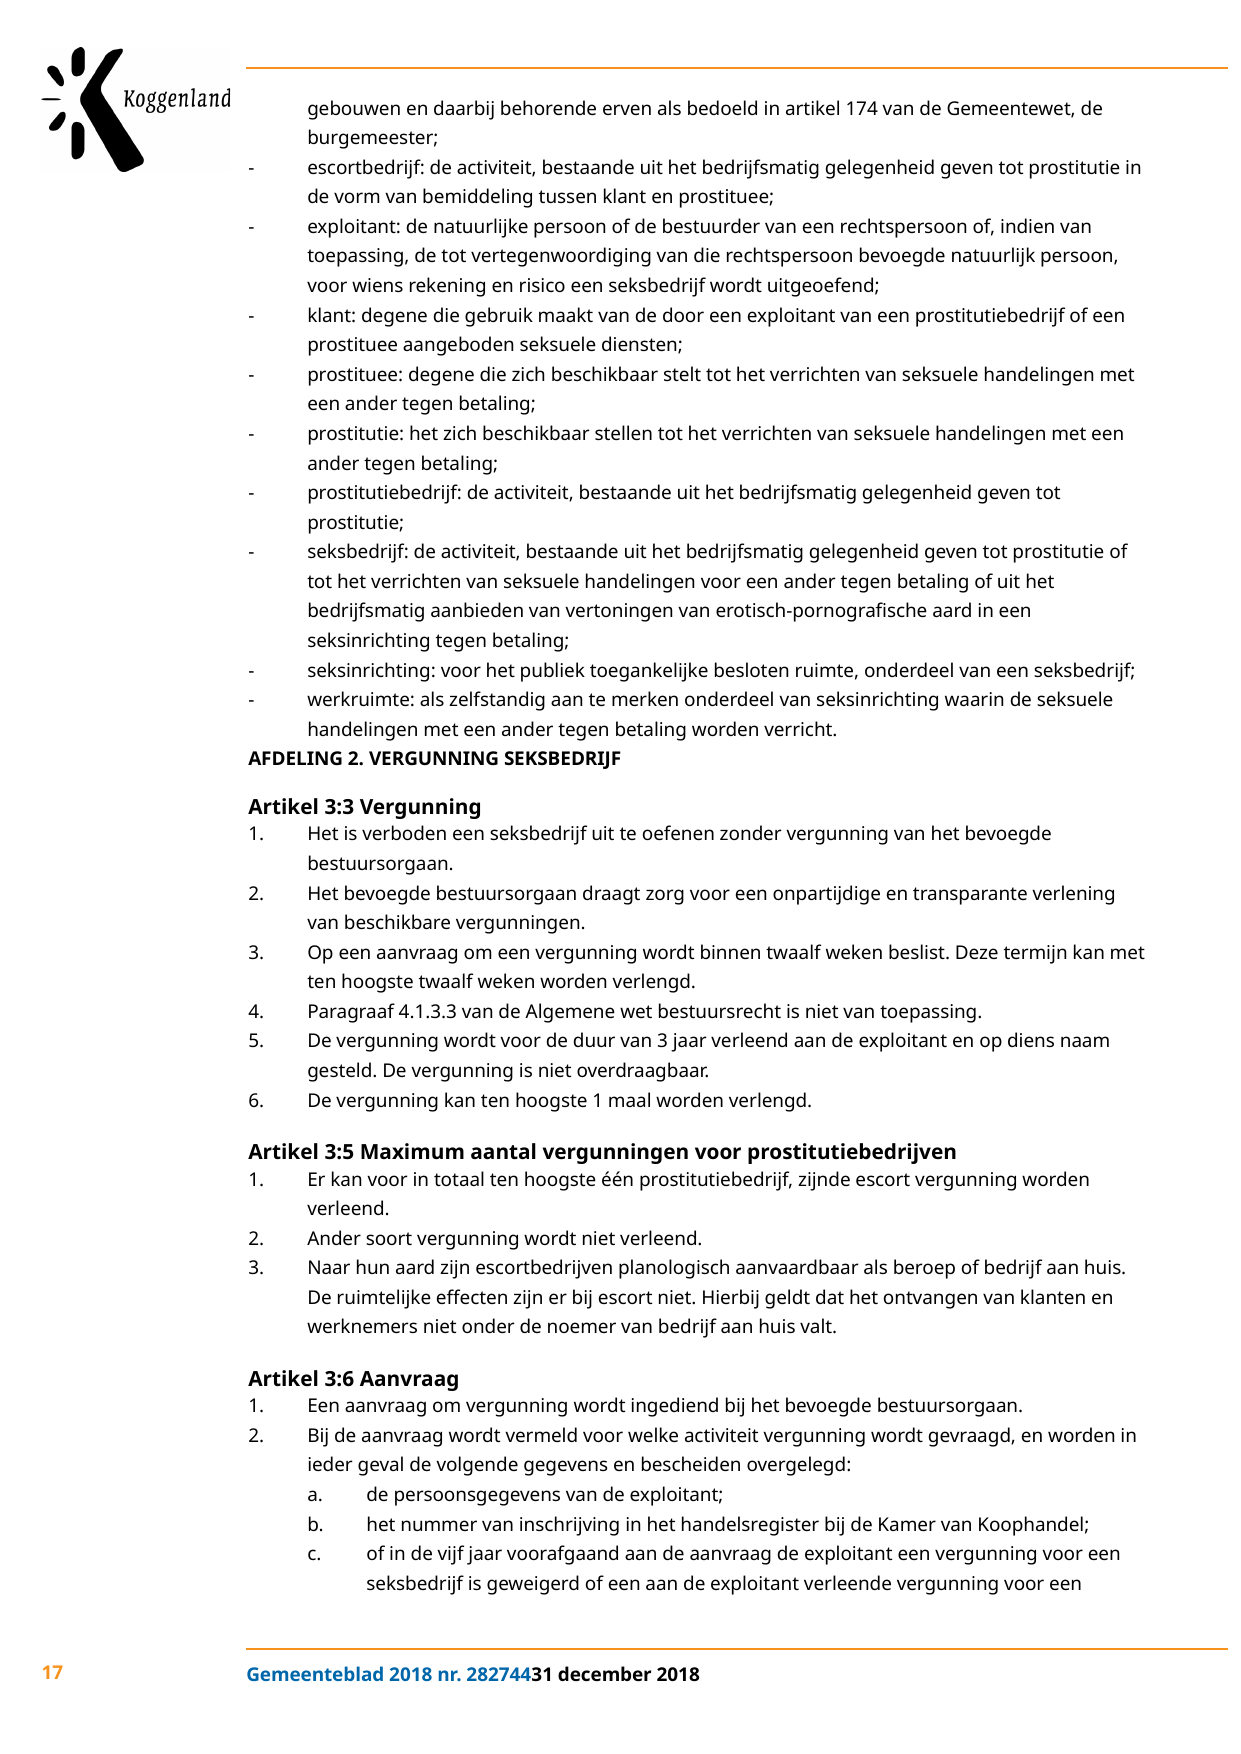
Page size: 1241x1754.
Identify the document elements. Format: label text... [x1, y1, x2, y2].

list de persoonsgegevens van de exploitant; [307, 1481, 1152, 1507]
list prostitutiebedrijf: de activiteit, bestaande uit het bedrijfsmatig gelegenheid geven tot prostitutie; [248, 479, 1152, 535]
list of in de vijf jaar voorafgaand aan de aanvraag de exploitant een vergunning voor een seksbedrijf is geweigerd of een aan de exploitant verleende vergunning voor een [307, 1540, 1152, 1596]
text AFDELING 2. VERGUNNING SEKSBEDRIJF [248, 746, 1152, 771]
text Artikel 3:3 Vergunning [248, 792, 1152, 821]
list prostitutie: het zich beschikbaar stellen tot het verrichten van seksuele handelingen met een ander tegen betaling; [248, 420, 1152, 476]
list Naar hun aard zijn escortbedrijven planologisch aanvaardbaar als beroep of bedrijf aan huis. De ruimtelijke effecten zijn er bij escort niet. Hierbij geldt dat het ontvangen van klanten en werknemers niet onder de noemer van bedrijf aan huis valt. [248, 1254, 1152, 1339]
list Bij de aanvraag wordt vermeld voor welke activiteit vergunning wordt gevraagd, en worden in ieder geval de volgende gegevens en bescheiden overgelegd: [248, 1422, 1152, 1477]
list het nummer van inschrijving in het handelsregister bij de Kamer van Koophandel; [307, 1511, 1152, 1537]
list werkruimte: als zelfstandig aan te merken onderdeel van seksinrichting waarin de seksuele handelingen met een ander tegen betaling worden verricht. [248, 686, 1152, 742]
list De vergunning wordt voor de duur van 3 jaar verleend aan de exploitant en op diens naam gesteld. De vergunning is niet overdraagbaar. [248, 1028, 1152, 1083]
list De vergunning kan ten hoogste 1 maal worden verlengd. [248, 1087, 1152, 1113]
text Artikel 3:6 Aanvraag [248, 1364, 1152, 1392]
list Paragraaf 4.1.3.3 van de Algemene wet bestuursrecht is niet van toepassing. [248, 998, 1152, 1024]
list gebouwen en daarbij behorende erven als bedoeld in artikel 174 van de Gemeentewet, de burgemeester; [248, 95, 1152, 150]
list Een aanvraag om vergunning wordt ingediend bij het bevoegde bestuursorgaan. [248, 1392, 1152, 1418]
list exploitant: de natuurlijke persoon of de bestuurder van een rechtspersoon of, indien van toepassing, de tot vertegenwoordiging van die rechtspersoon bevoegde natuurlijk persoon, voor wiens rekening en risico een seksbedrijf wordt uitgeoefend; [248, 213, 1152, 298]
list klant: degene die gebruik maakt van de door een exploitant van een prostitutiebedrijf of een prostituee aangeboden seksuele diensten; [248, 302, 1152, 357]
list Het bevoegde bestuursorgaan draagt zorg voor een onpartijdige en transparante verlening van beschikbare vergunningen. [248, 880, 1152, 935]
list seksinrichting: voor het publiek toegankelijke besloten ruimte, onderdeel van een seksbedrijf; [248, 657, 1152, 683]
list Het is verboden een seksbedrijf uit te oefenen zonder vergunning van het bevoegde bestuursorgaan. [248, 821, 1152, 876]
picture [41, 47, 231, 172]
list Er kan voor in totaal ten hoogste één prostitutiebedrijf, zijnde escort vergunning worden verleend. [248, 1166, 1152, 1221]
list Op een aanvraag om een vergunning wordt binnen twaalf weken beslist. Deze termijn kan met ten hoogste twaalf weken worden verlengd. [248, 939, 1152, 994]
list seksbedrijf: de activiteit, bestaande uit het bedrijfsmatig gelegenheid geven tot prostitutie of tot het verrichten van seksuele handelingen voor een ander tegen betaling of uit het bedrijfsmatig aanbieden van vertoningen van erotisch-pornografische aard in een seksinrichting tegen betaling; [248, 538, 1152, 653]
list prostituee: degene die zich beschikbaar stelt tot het verrichten van seksuele handelingen met een ander tegen betaling; [248, 361, 1152, 416]
text Artikel 3:5 Maximum aantal vergunningen voor prostitutiebedrijven [248, 1137, 1152, 1166]
list escortbedrijf: de activiteit, bestaande uit het bedrijfsmatig gelegenheid geven tot prostitutie in de vorm van bemiddeling tussen klant en prostituee; [248, 154, 1152, 209]
list Ander soort vergunning wordt niet verleend. [248, 1225, 1152, 1251]
